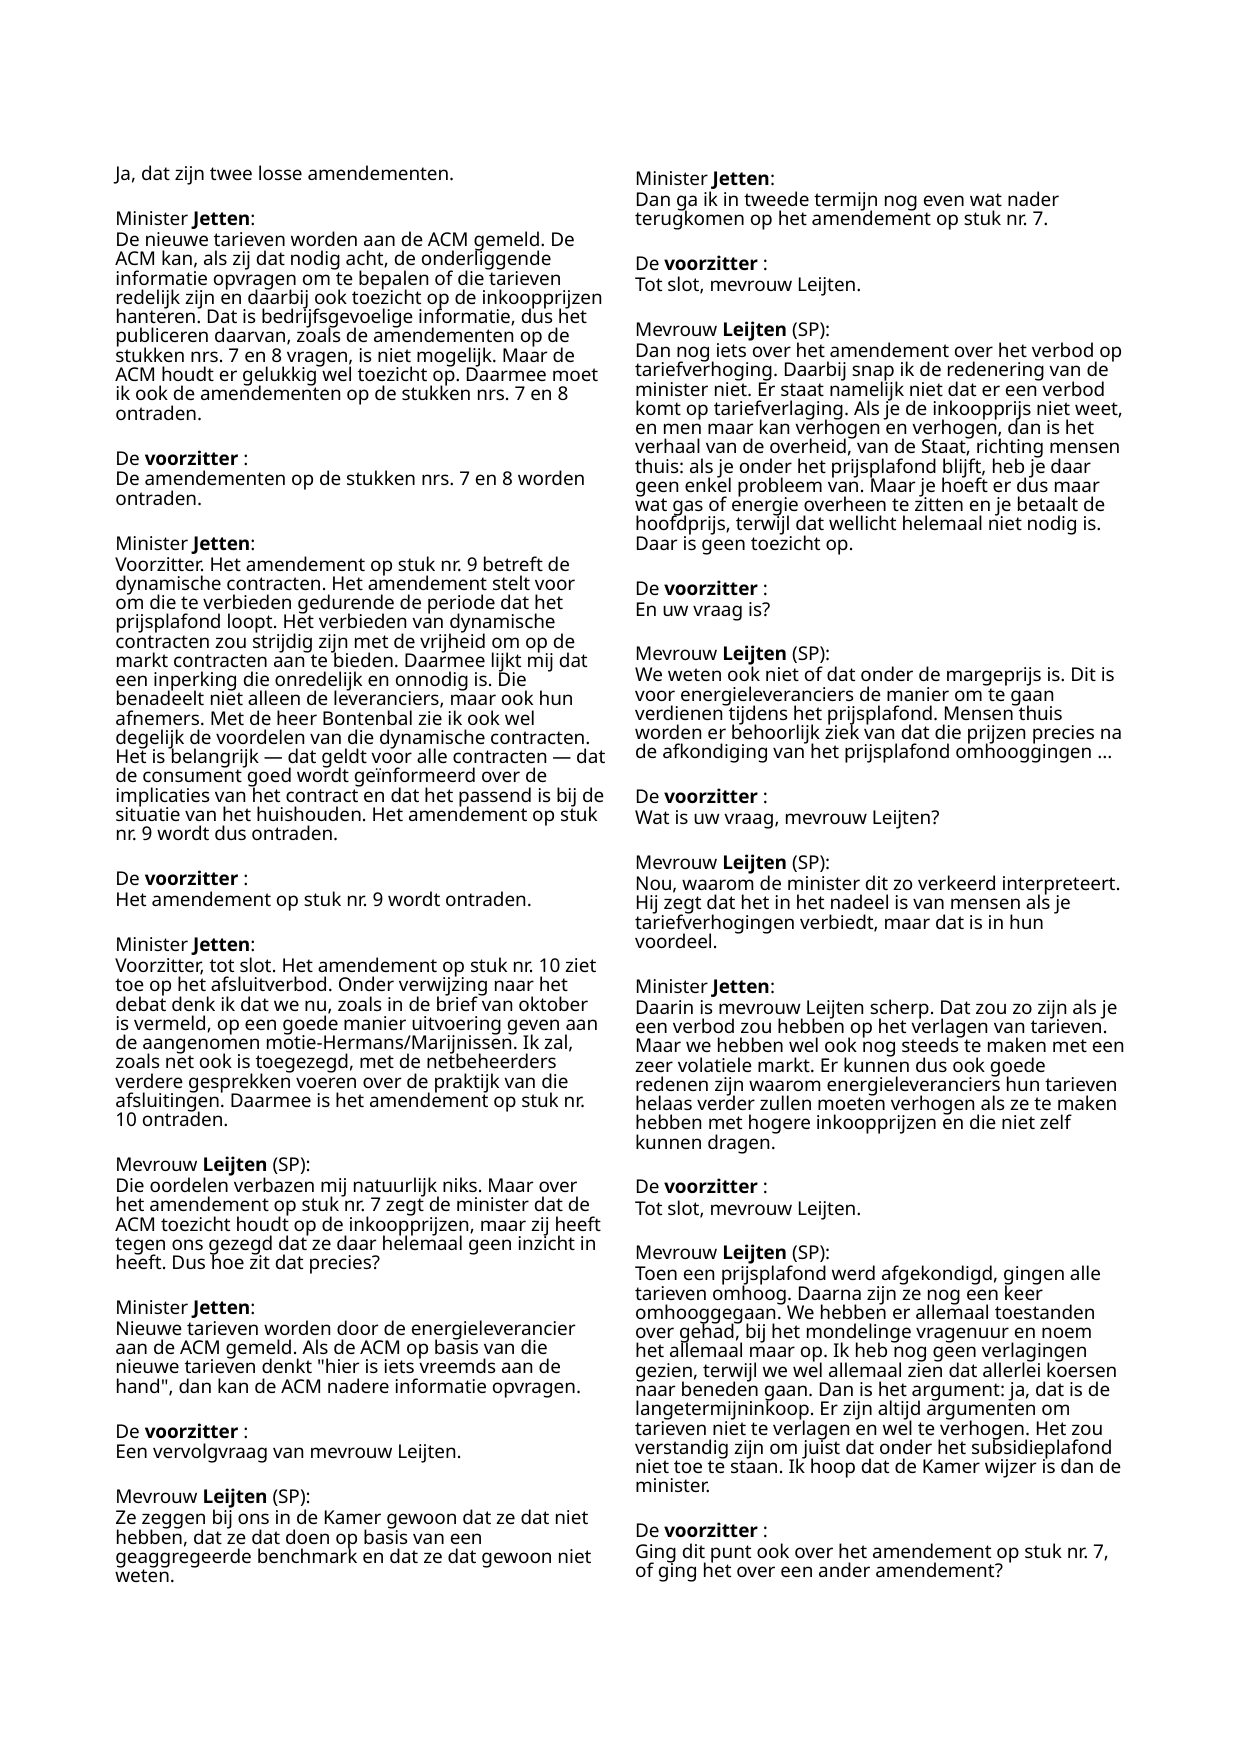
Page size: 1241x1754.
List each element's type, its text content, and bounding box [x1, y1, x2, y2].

text Dan ga ik in tweede termijn nog even wat nader terugkomen op het amendement op stuk nr. 7. [635, 191, 1125, 229]
text Nieuwe tarieven worden door de energieleverancier aan de ACM gemeld. Als de ACM op basis van die nieuwe tarieven denkt "hier is iets vreemds aan de hand", dan kan de ACM nadere informatie opvragen. [115, 1320, 605, 1397]
text Dan nog iets over het amendement over het verbod op tariefverhoging. Daarbij snap ik de redenering van de minister niet. Er staat namelijk niet dat er een verbod komt op tariefverlaging. Als je de inkoopprijs niet weet, en men maar kan verhogen en verhogen, dan is het verhaal van de overheid, van de Staat, richting mensen thuis: als je onder het prijsplafond blijft, heb je daar geen enkel probleem van. Maar je hoeft er dus maar wat gas of energie overheen te zitten en je betaalt de hoofdprijs, terwijl dat wellicht helemaal niet nodig is. Daar is geen toezicht op. [635, 342, 1125, 554]
text Wat is uw vraag, mevrouw Leijten? [635, 809, 1125, 828]
text De voorzitter : [635, 575, 1125, 601]
text Mevrouw Leijten (SP): [115, 1151, 605, 1177]
text Mevrouw Leijten (SP): [115, 1484, 605, 1509]
text Voorzitter. Het amendement op stuk nr. 9 betreft de dynamische contracten. Het amendement stelt voor om die te verbieden gedurende de periode dat het prijsplafond loopt. Het verbieden van dynamische contracten zou strijdig zijn met de vrijheid om op de markt contracten aan te bieden. Daarmee lijkt mij dat een inperking die onredelijk en onnodig is. Die benadeelt niet alleen de leveranciers, maar ook hun afnemers. Met de heer Bontenbal zie ik ook wel degelijk de voordelen van die dynamische contracten. Het is belangrijk — dat geldt voor alle contracten — dat de consument goed wordt geïnformeerd over de implicaties van het contract en dat het passend is bij de situatie van het huishouden. Het amendement op stuk nr. 9 wordt dus ontraden. [115, 556, 605, 844]
text De voorzitter : [635, 1174, 1125, 1199]
text Ging dit punt ook over het amendement op stuk nr. 7, of ging het over een ander amendement? [635, 1543, 1125, 1582]
text Minister Jetten: [635, 973, 1125, 999]
text Mevrouw Leijten (SP): [635, 1239, 1125, 1265]
text Ja, dat zijn twee losse amendementen. [115, 165, 605, 184]
text Ze zeggen bij ons in de Kamer gewoon dat ze dat niet hebben, dat ze dat doen op basis van een geaggregeerde benchmark en dat ze dat gewoon niet weten. [115, 1509, 605, 1586]
text Minister Jetten: [115, 530, 605, 556]
text Mevrouw Leijten (SP): [635, 316, 1125, 342]
text Toen een prijsplafond werd afgekondigd, gingen alle tarieven omhoog. Daarna zijn ze nog een keer omhooggegaan. We hebben er allemaal toestanden over gehad, bij het mondelinge vragenuur en noem het allemaal maar op. Ik heb nog geen verlagingen gezien, terwijl we wel allemaal zien dat allerlei koersen naar beneden gaan. Dan is het argument: ja, dat is de langetermijninkoop. Er zijn altijd argumenten om tarieven niet te verlagen en wel te verhogen. Het zou verstandig zijn om juist dat onder het subsidieplafond niet toe te staan. Ik hoop dat de Kamer wijzer is dan de minister. [635, 1265, 1125, 1497]
text We weten ook niet of dat onder de margeprijs is. Dit is voor energieleveranciers de manier om te gaan verdienen tijdens het prijsplafond. Mensen thuis worden er behoorlijk ziek van dat die prijzen precies na de afkondiging van het prijsplafond omhooggingen ... [635, 666, 1125, 763]
text En uw vraag is? [635, 601, 1125, 620]
text De amendementen op de stukken nrs. 7 en 8 worden ontraden. [115, 470, 605, 509]
text De voorzitter : [115, 865, 605, 891]
text Mevrouw Leijten (SP): [635, 641, 1125, 666]
text Minister Jetten: [115, 205, 605, 231]
text De voorzitter : [635, 783, 1125, 809]
text De voorzitter : [115, 1418, 605, 1443]
text Minister Jetten: [635, 165, 1125, 191]
text De voorzitter : [115, 445, 605, 470]
text Voorzitter, tot slot. Het amendement op stuk nr. 10 ziet toe op het afsluitverbod. Onder verwijzing naar het debat denk ik dat we nu, zoals in de brief van oktober is vermeld, op een goede manier uitvoering geven aan de aangenomen motie-Hermans/Marijnissen. Ik zal, zoals net ook is toegezegd, met de netbeheerders verdere gesprekken voeren over de praktijk van die afsluitingen. Daarmee is het amendement op stuk nr. 10 ontraden. [115, 957, 605, 1130]
text Tot slot, mevrouw Leijten. [635, 276, 1125, 295]
text Minister Jetten: [115, 1294, 605, 1320]
text Minister Jetten: [115, 931, 605, 957]
text Mevrouw Leijten (SP): [635, 849, 1125, 875]
text Daarin is mevrouw Leijten scherp. Dat zou zo zijn als je een verbod zou hebben op het verlagen van tarieven. Maar we hebben wel ook nog steeds te maken met een zeer volatiele markt. Er kunnen dus ook goede redenen zijn waarom energieleveranciers hun tarieven helaas verder zullen moeten verhogen als ze te maken hebben met hogere inkoopprijzen en die niet zelf kunnen dragen. [635, 999, 1125, 1153]
text Die oordelen verbazen mij natuurlijk niks. Maar over het amendement op stuk nr. 7 zegt de minister dat de ACM toezicht houdt op de inkoopprijzen, maar zij heeft tegen ons gezegd dat ze daar helemaal geen inzicht in heeft. Dus hoe zit dat precies? [115, 1177, 605, 1273]
text Het amendement op stuk nr. 9 wordt ontraden. [115, 891, 605, 910]
text Tot slot, mevrouw Leijten. [635, 1199, 1125, 1219]
text De nieuwe tarieven worden aan de ACM gemeld. De ACM kan, als zij dat nodig acht, de onderliggende informatie opvragen om te bepalen of die tarieven redelijk zijn en daarbij ook toezicht op de inkoopprijzen hanteren. Dat is bedrijfsgevoelige informatie, dus het publiceren daarvan, zoals de amendementen op de stukken nrs. 7 en 8 vragen, is niet mogelijk. Maar de ACM houdt er gelukkig wel toezicht op. Daarmee moet ik ook de amendementen op de stukken nrs. 7 en 8 ontraden. [115, 231, 605, 424]
text Een vervolgvraag van mevrouw Leijten. [115, 1443, 605, 1463]
text De voorzitter : [635, 1517, 1125, 1543]
text De voorzitter : [635, 250, 1125, 276]
text Nou, waarom de minister dit zo verkeerd interpreteert. Hij zegt dat het in het nadeel is van mensen als je tariefverhogingen verbiedt, maar dat is in hun voordeel. [635, 875, 1125, 952]
